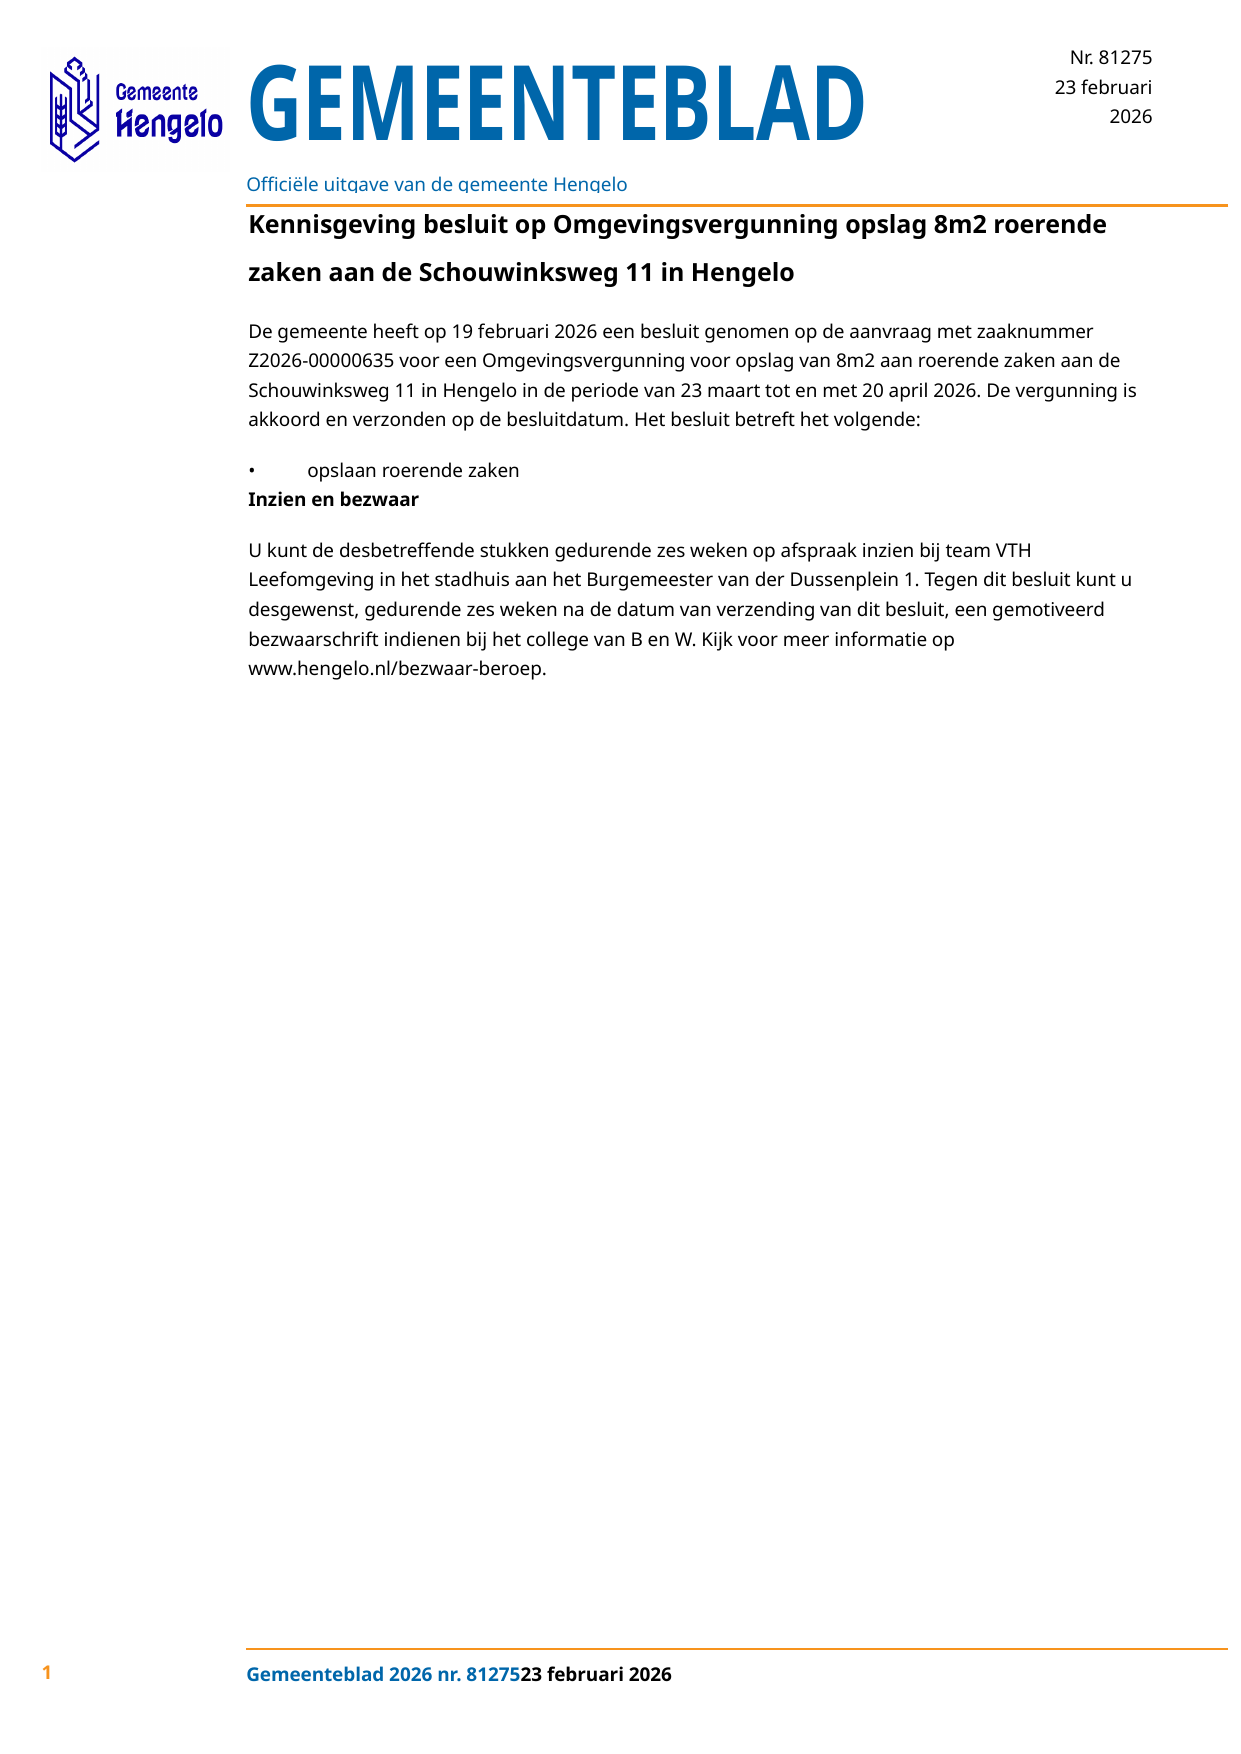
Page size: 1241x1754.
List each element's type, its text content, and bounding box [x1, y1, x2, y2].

text Inzien en bezwaar [248, 487, 1152, 512]
text Kennisgeving besluit op Omgevingsvergunning opslag 8m2 roerende zaken aan de Schouwinksweg 11 in Hengelo [248, 207, 1152, 288]
text De gemeente heeft op 19 februari 2026 een besluit genomen op de aanvraag met zaaknummer Z2026-00000635 voor een Omgevingsvergunning voor opslag van 8m2 aan roerende zaken aan de Schouwinksweg 11 in Hengelo in de periode van 23 maart tot en met 20 april 2026. De vergunning is akkoord en verzonden op de besluitdatum. Het besluit betreft het volgende: [248, 318, 1152, 432]
picture [41, 47, 231, 172]
text U kunt de desbetreffende stukken gedurende zes weken op afspraak inzien bij team VTH Leefomgeving in het stadhuis aan het Burgemeester van der Dussenplein 1. Tegen dit besluit kunt u desgewenst, gedurende zes weken na de datum van verzending van dit besluit, een gemotiveerd bezwaarschrift indienen bij het college van B en W. Kijk voor meer informatie op www.hengelo.nl/bezwaar-beroep. [248, 537, 1152, 681]
list opslaan roerende zaken [248, 457, 1152, 483]
